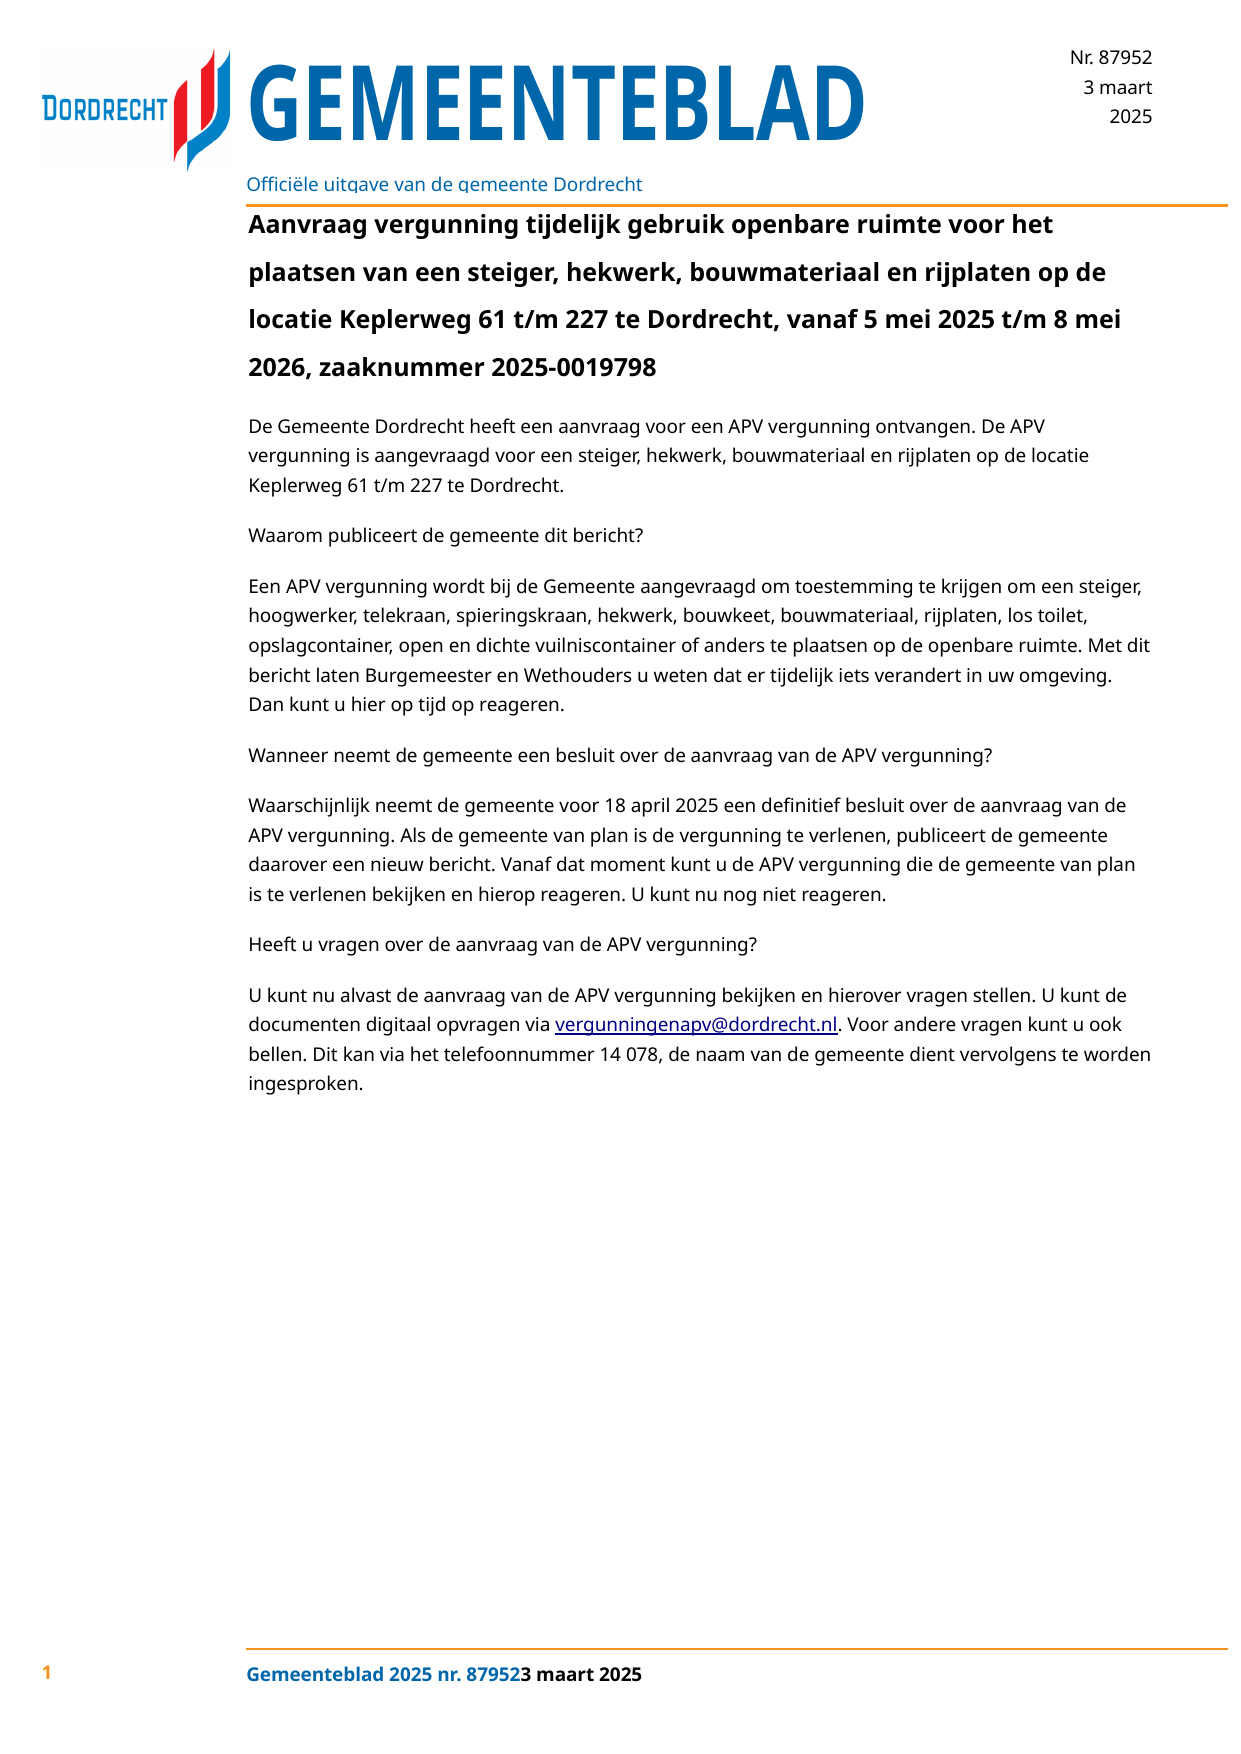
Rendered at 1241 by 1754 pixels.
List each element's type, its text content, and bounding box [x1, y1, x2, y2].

text Waarschijnlijk neemt de gemeente voor 18 april 2025 een definitief besluit over de aanvraag van de APV vergunning. Als de gemeente van plan is de vergunning te verlenen, publiceert de gemeente daarover een nieuw bericht. Vanaf dat moment kunt u de APV vergunning die de gemeente van plan is te verlenen bekijken en hierop reageren. U kunt nu nog niet reageren. [248, 792, 1152, 907]
text Aanvraag vergunning tijdelijk gebruik openbare ruimte voor het plaatsen van een steiger, hekwerk, bouwmateriaal en rijplaten op de locatie Keplerweg 61 t/m 227 te Dordrecht, vanaf 5 mei 2025 t/m 8 mei 2026, zaaknummer 2025-0019798 [248, 207, 1152, 384]
text Een APV vergunning wordt bij de Gemeente aangevraagd om toestemming te krijgen om een steiger, hoogwerker, telekraan, spieringskraan, hekwerk, bouwkeet, bouwmateriaal, rijplaten, los toilet, opslagcontainer, open en dichte vuilniscontainer of anders te plaatsen op de openbare ruimte. Met dit bericht laten Burgemeester en Wethouders u weten dat er tijdelijk iets verandert in uw omgeving. Dan kunt u hier op tijd op reageren. [248, 573, 1152, 717]
text De Gemeente Dordrecht heeft een aanvraag voor een APV vergunning ontvangen. De APV vergunning is aangevraagd voor een steiger, hekwerk, bouwmateriaal en rijplaten op de locatie Keplerweg 61 t/m 227 te Dordrecht. [248, 413, 1152, 498]
text Heeft u vragen over de aanvraag van de APV vergunning? [248, 931, 1152, 957]
picture [41, 47, 231, 172]
text Waarom publiceert de gemeente dit bericht? [248, 523, 1152, 548]
text U kunt nu alvast de aanvraag van de APV vergunning bekijken en hierover vragen stellen. U kunt de documenten digitaal opvragen via vergunningenapv@dordrecht.nl. Voor andere vragen kunt u ook bellen. Dit kan via het telefoonnummer 14 078, de naam van de gemeente dient vervolgens te worden ingesproken. [248, 982, 1152, 1096]
text Wanneer neemt de gemeente een besluit over de aanvraag van de APV vergunning? [248, 742, 1152, 768]
